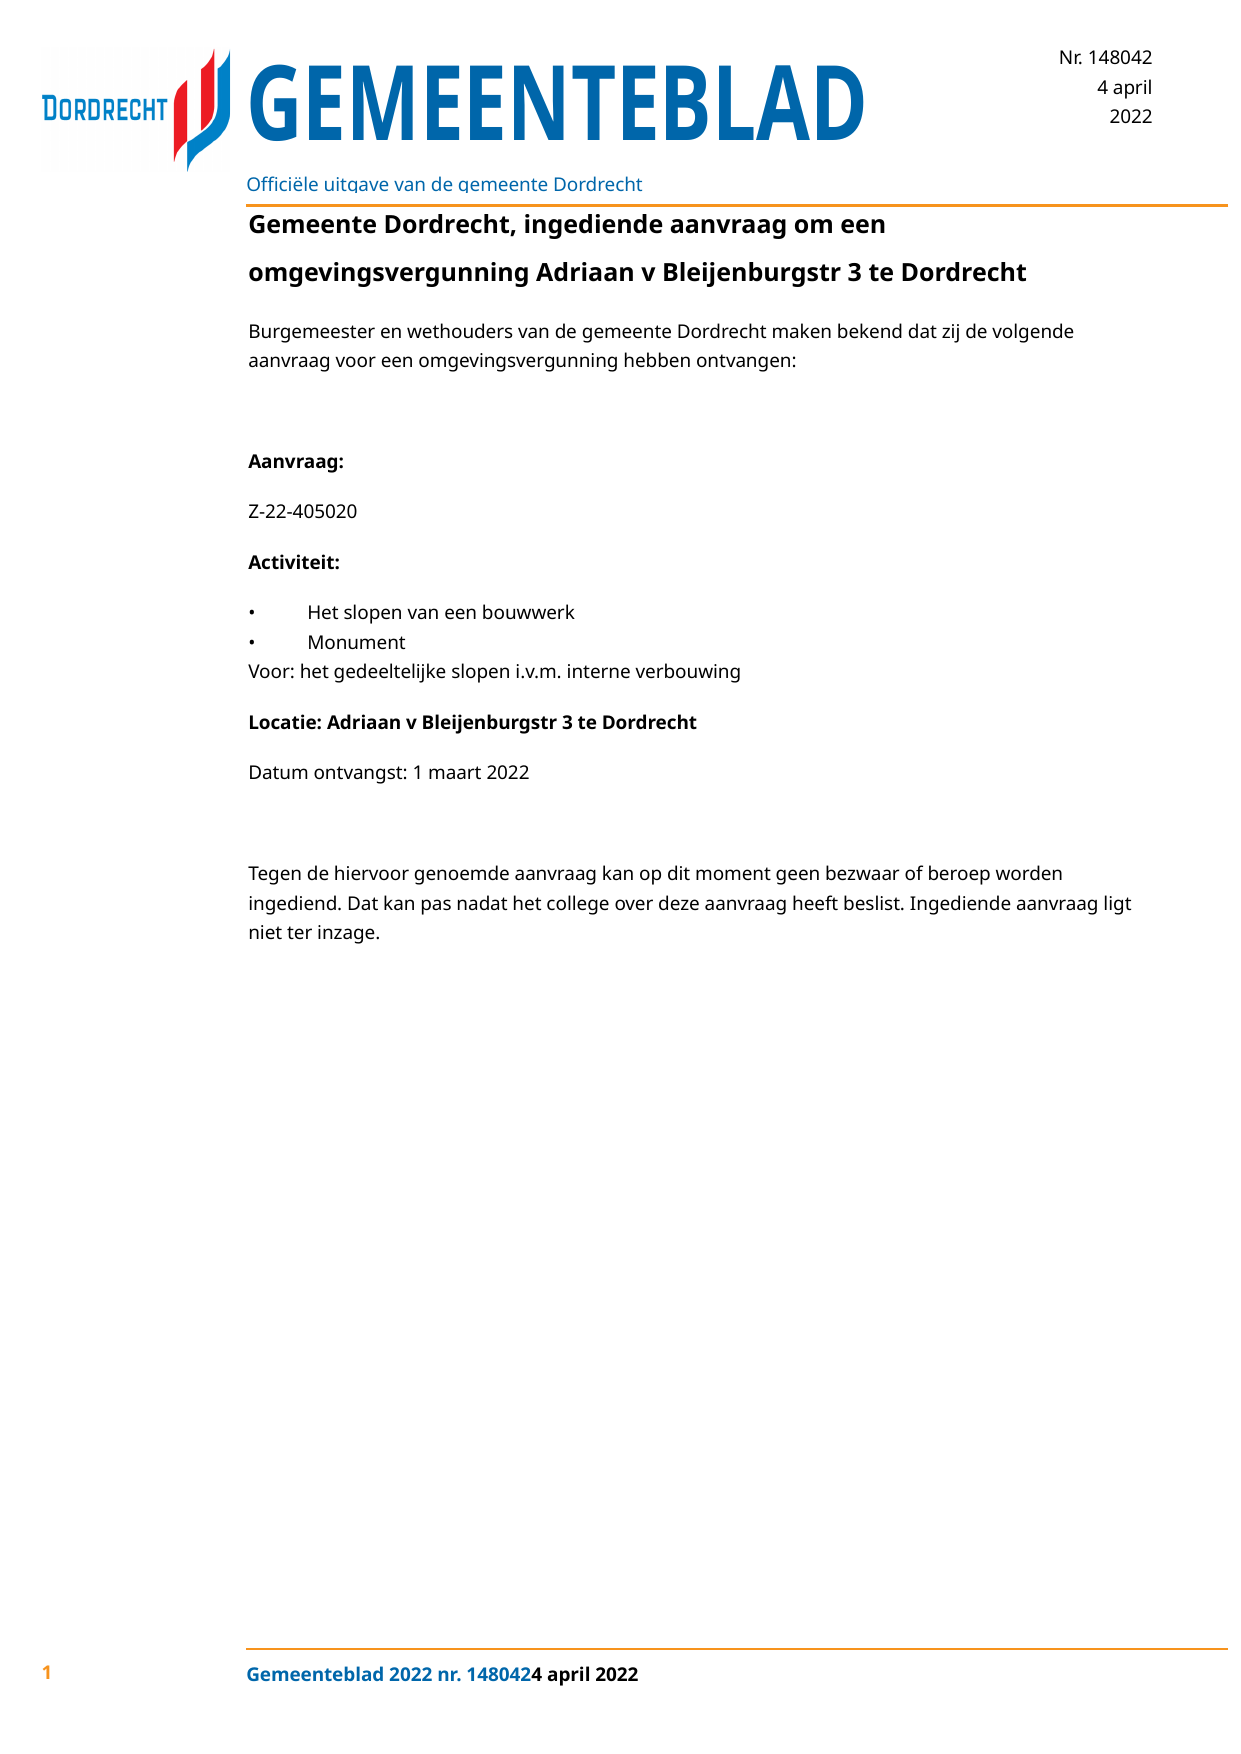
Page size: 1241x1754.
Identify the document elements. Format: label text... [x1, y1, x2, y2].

list Het slopen van een bouwwerk [248, 599, 1152, 625]
text Gemeente Dordrecht, ingediende aanvraag om een omgevingsvergunning Adriaan v Bleijenburgstr 3 te Dordrecht [248, 207, 1152, 288]
text Activiteit: [248, 549, 1152, 575]
text Voor: het gedeeltelijke slopen i.v.m. interne verbouwing [248, 659, 1152, 684]
text Z-22-405020 [248, 499, 1152, 524]
text Locatie: Adriaan v Bleijenburgstr 3 te Dordrecht [248, 709, 1152, 735]
text Burgemeester en wethouders van de gemeente Dordrecht maken bekend dat zij de volgende aanvraag voor een omgevingsvergunning hebben ontvangen: [248, 318, 1152, 373]
text Aanvraag: [248, 448, 1152, 474]
text Datum ontvangst: 1 maart 2022 [248, 759, 1152, 785]
text Tegen de hiervoor genoemde aanvraag kan op dit moment geen bezwaar of beroep worden ingediend. Dat kan pas nadat het college over deze aanvraag heeft beslist. Ingediende aanvraag ligt niet ter inzage. [248, 860, 1152, 945]
picture [41, 47, 231, 172]
list Monument [248, 629, 1152, 655]
